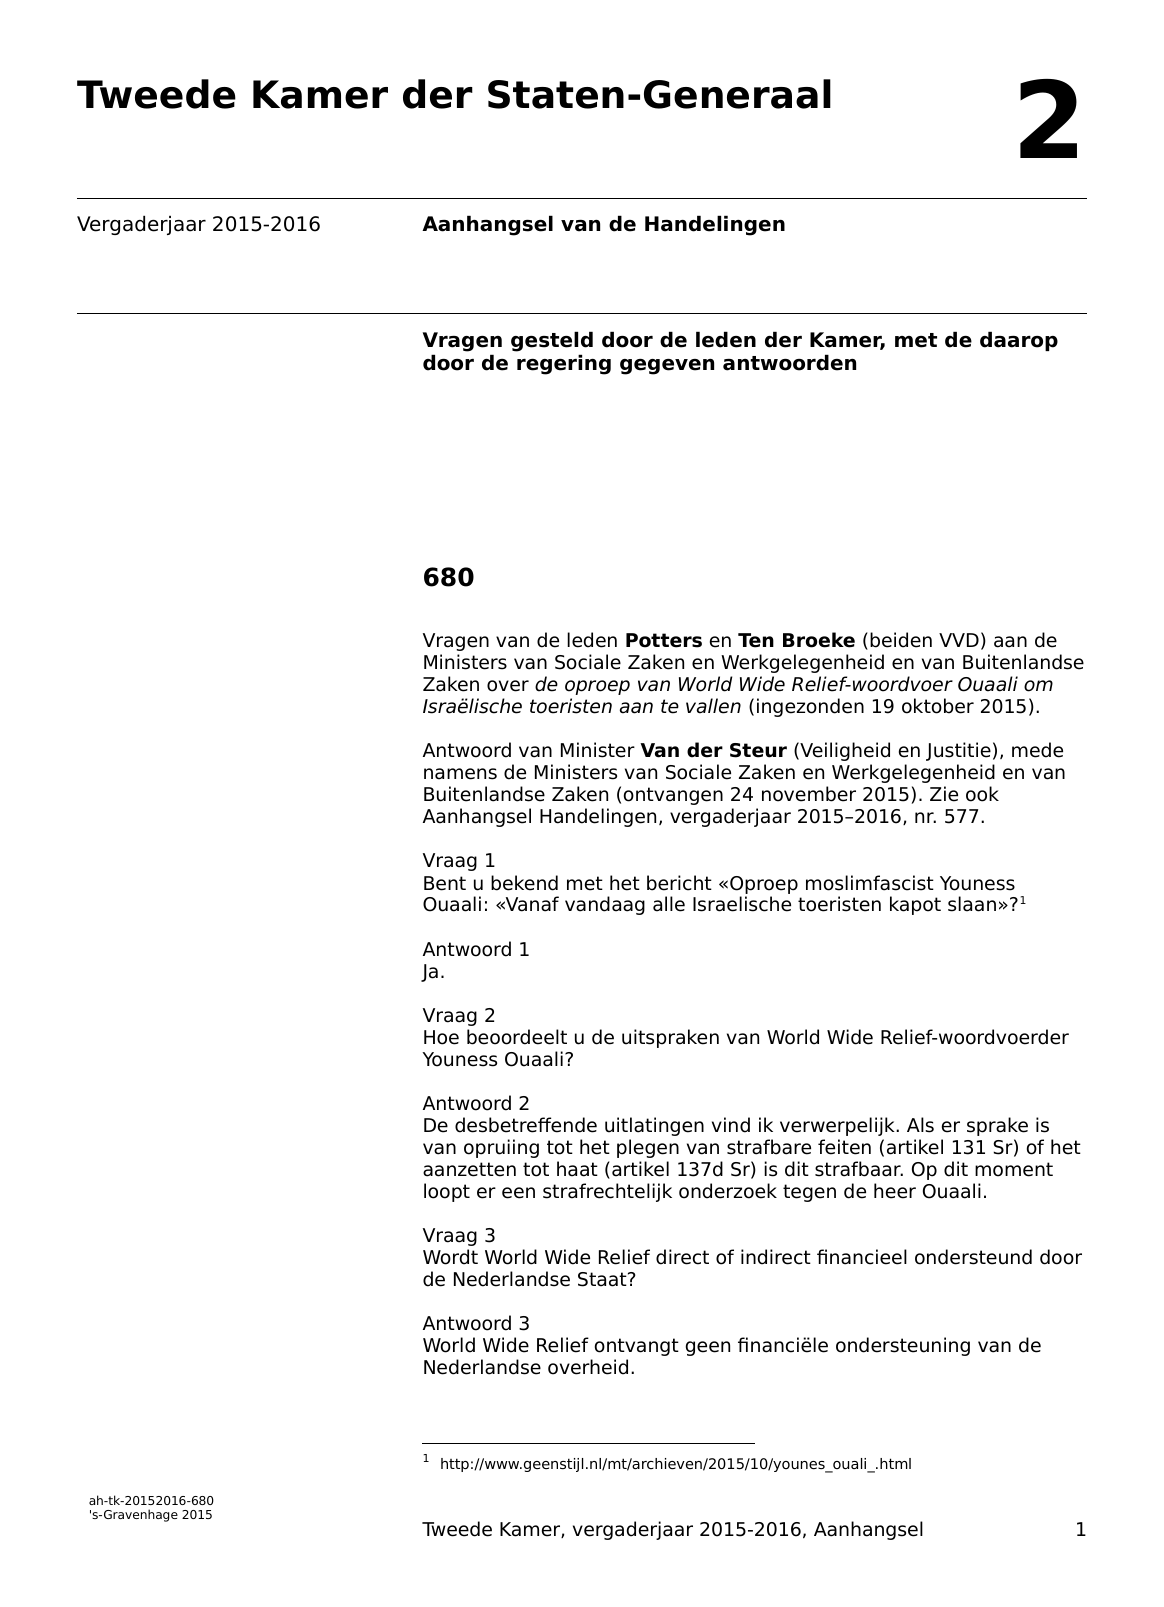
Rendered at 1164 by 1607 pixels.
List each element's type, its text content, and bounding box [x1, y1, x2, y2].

text ah-tk-20152016-680 [88, 1494, 323, 1508]
text 680 [422, 563, 1087, 592]
text Ja. [422, 961, 1087, 982]
table_cell Vergaderjaar 2015-2016 [77, 199, 422, 313]
text Antwoord 1 [422, 938, 1087, 961]
text World Wide Relief ontvangt geen financiële ondersteuning van de Nederlandse overheid. [422, 1335, 1087, 1379]
table_header 2 [886, 59, 1087, 198]
text Antwoord 2 [422, 1093, 1087, 1115]
text http://www.geenstijl.nl/mt/archieven/2015/10/younes_ouali_.html [422, 1452, 1087, 1474]
table_cell Vragen gesteld door de leden der Kamer, met de daarop door de regering gegeven antwoorden [422, 314, 1087, 375]
text Antwoord van Minister Van der Steur (Veiligheid en Justitie), mede namens de Ministers van Sociale Zaken en Werkgelegenheid en van Buitenlandse Zaken (ontvangen 24 november 2015). Zie ook Aanhangsel Handelingen, vergaderjaar 2015–2016, nr. 577. [422, 740, 1087, 828]
text De desbetreffende uitlatingen vind ik verwerpelijk. Als er sprake is van opruiing tot het plegen van strafbare feiten (artikel 131 Sr) of het aanzetten tot haat (artikel 137d Sr) is dit strafbaar. Op dit moment loopt er een strafrechtelijk onderzoek tegen de heer Ouaali. [422, 1115, 1087, 1203]
text Vraag 2 [422, 1005, 1087, 1027]
text Vragen van de leden Potters en Ten Broeke (beiden VVD) aan de Ministers van Sociale Zaken en Werkgelegenheid en van Buitenlandse Zaken over de oproep van World Wide Relief-woordvoer Ouaali om Israëlische toeristen aan te vallen (ingezonden 19 oktober 2015). [422, 630, 1087, 718]
table_header Tweede Kamer der Staten-Generaal [77, 59, 886, 198]
table_cell Aanhangsel van de Handelingen [422, 199, 1087, 313]
text Antwoord 3 [422, 1313, 1087, 1335]
table_cell [77, 314, 422, 375]
text Wordt World Wide Relief direct of indirect financieel ondersteund door de Nederlandse Staat? [422, 1247, 1087, 1291]
text Vraag 3 [422, 1225, 1087, 1247]
text Vraag 1 [422, 850, 1087, 872]
text Bent u bekend met het bericht «Oproep moslimfascist Youness Ouaali: «Vanaf vandaag alle Israelische toeristen kapot slaan»? [422, 872, 1087, 916]
text Hoe beoordeelt u de uitspraken van World Wide Relief-woordvoerder Youness Ouaali? [422, 1027, 1087, 1071]
text 's-Gravenhage 2015 [88, 1508, 323, 1522]
